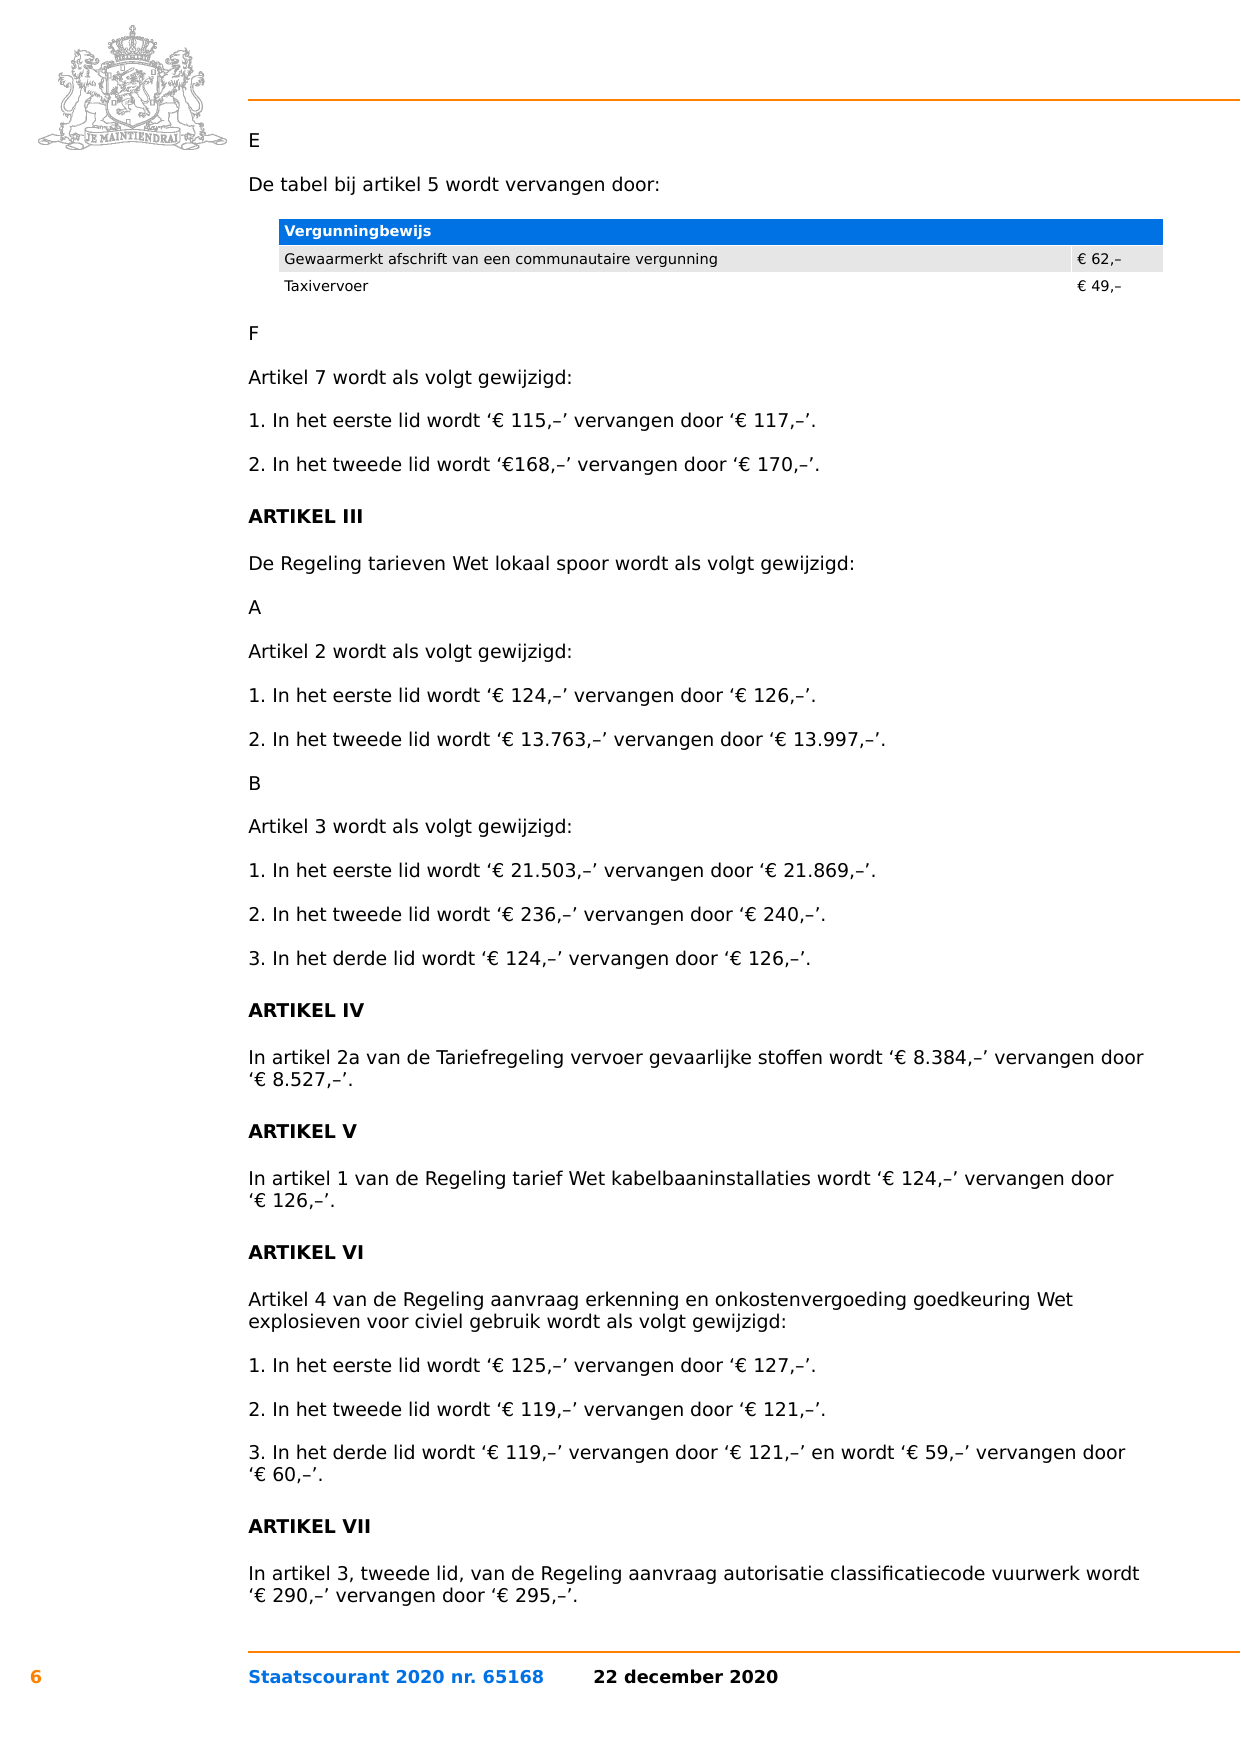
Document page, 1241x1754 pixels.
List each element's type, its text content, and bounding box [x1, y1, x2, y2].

text In artikel 3, tweede lid, van de Regeling aanvraag autorisatie classificatiecode vuurwerk wordt ‘€ 290,–’ vervangen door ‘€ 295,–’. [248, 1563, 1163, 1607]
table_cell Taxivervoer [279, 274, 1071, 300]
text De Regeling tarieven Wet lokaal spoor wordt als volgt gewijzigd: [248, 553, 1163, 575]
subtitle ARTIKEL VII [248, 1516, 1163, 1538]
text 2. In het tweede lid wordt ‘€ 119,–’ vervangen door ‘€ 121,–’. [248, 1398, 1163, 1420]
text E [248, 130, 1163, 152]
text 2. In het tweede lid wordt ‘€ 13.763,–’ vervangen door ‘€ 13.997,–’. [248, 729, 1163, 751]
text Artikel 7 wordt als volgt gewijzigd: [248, 367, 1163, 388]
table_cell € 62,– [1072, 246, 1163, 272]
text 1. In het eerste lid wordt ‘€ 115,–’ vervangen door ‘€ 117,–’. [248, 410, 1163, 432]
text A [248, 597, 1163, 619]
text 1. In het eerste lid wordt ‘€ 124,–’ vervangen door ‘€ 126,–’. [248, 685, 1163, 707]
table_cell Gewaarmerkt afschrift van een communautaire vergunning [279, 246, 1071, 272]
text 2. In het tweede lid wordt ‘€168,–’ vervangen door ‘€ 170,–’. [248, 454, 1163, 476]
picture [38, 25, 227, 150]
text Artikel 3 wordt als volgt gewijzigd: [248, 816, 1163, 838]
table_cell € 49,– [1072, 274, 1163, 300]
text 3. In het derde lid wordt ‘€ 119,–’ vervangen door ‘€ 121,–’ en wordt ‘€ 59,–’ vervangen door ‘€ 60,–’. [248, 1442, 1163, 1486]
table_header Vergunningbewijs [279, 219, 1163, 245]
text 1. In het eerste lid wordt ‘€ 21.503,–’ vervangen door ‘€ 21.869,–’. [248, 860, 1163, 882]
subtitle ARTIKEL IV [248, 1000, 1163, 1022]
subtitle ARTIKEL VI [248, 1242, 1163, 1264]
text De tabel bij artikel 5 wordt vervangen door: [248, 174, 1163, 196]
text In artikel 2a van de Tariefregeling vervoer gevaarlijke stoffen wordt ‘€ 8.384,–’ vervangen door ‘€ 8.527,–’. [248, 1047, 1163, 1091]
text B [248, 772, 1163, 794]
text 1. In het eerste lid wordt ‘€ 125,–’ vervangen door ‘€ 127,–’. [248, 1354, 1163, 1377]
subtitle ARTIKEL V [248, 1121, 1163, 1143]
subtitle ARTIKEL III [248, 506, 1163, 528]
text F [248, 323, 1163, 345]
text Artikel 4 van de Regeling aanvraag erkenning en onkostenvergoeding goedkeuring Wet explosieven voor civiel gebruik wordt als volgt gewijzigd: [248, 1289, 1163, 1333]
text 3. In het derde lid wordt ‘€ 124,–’ vervangen door ‘€ 126,–’. [248, 948, 1163, 970]
text In artikel 1 van de Regeling tarief Wet kabelbaaninstallaties wordt ‘€ 124,–’ vervangen door ‘€ 126,–’. [248, 1168, 1163, 1212]
text Artikel 2 wordt als volgt gewijzigd: [248, 641, 1163, 663]
text 2. In het tweede lid wordt ‘€ 236,–’ vervangen door ‘€ 240,–’. [248, 904, 1163, 926]
